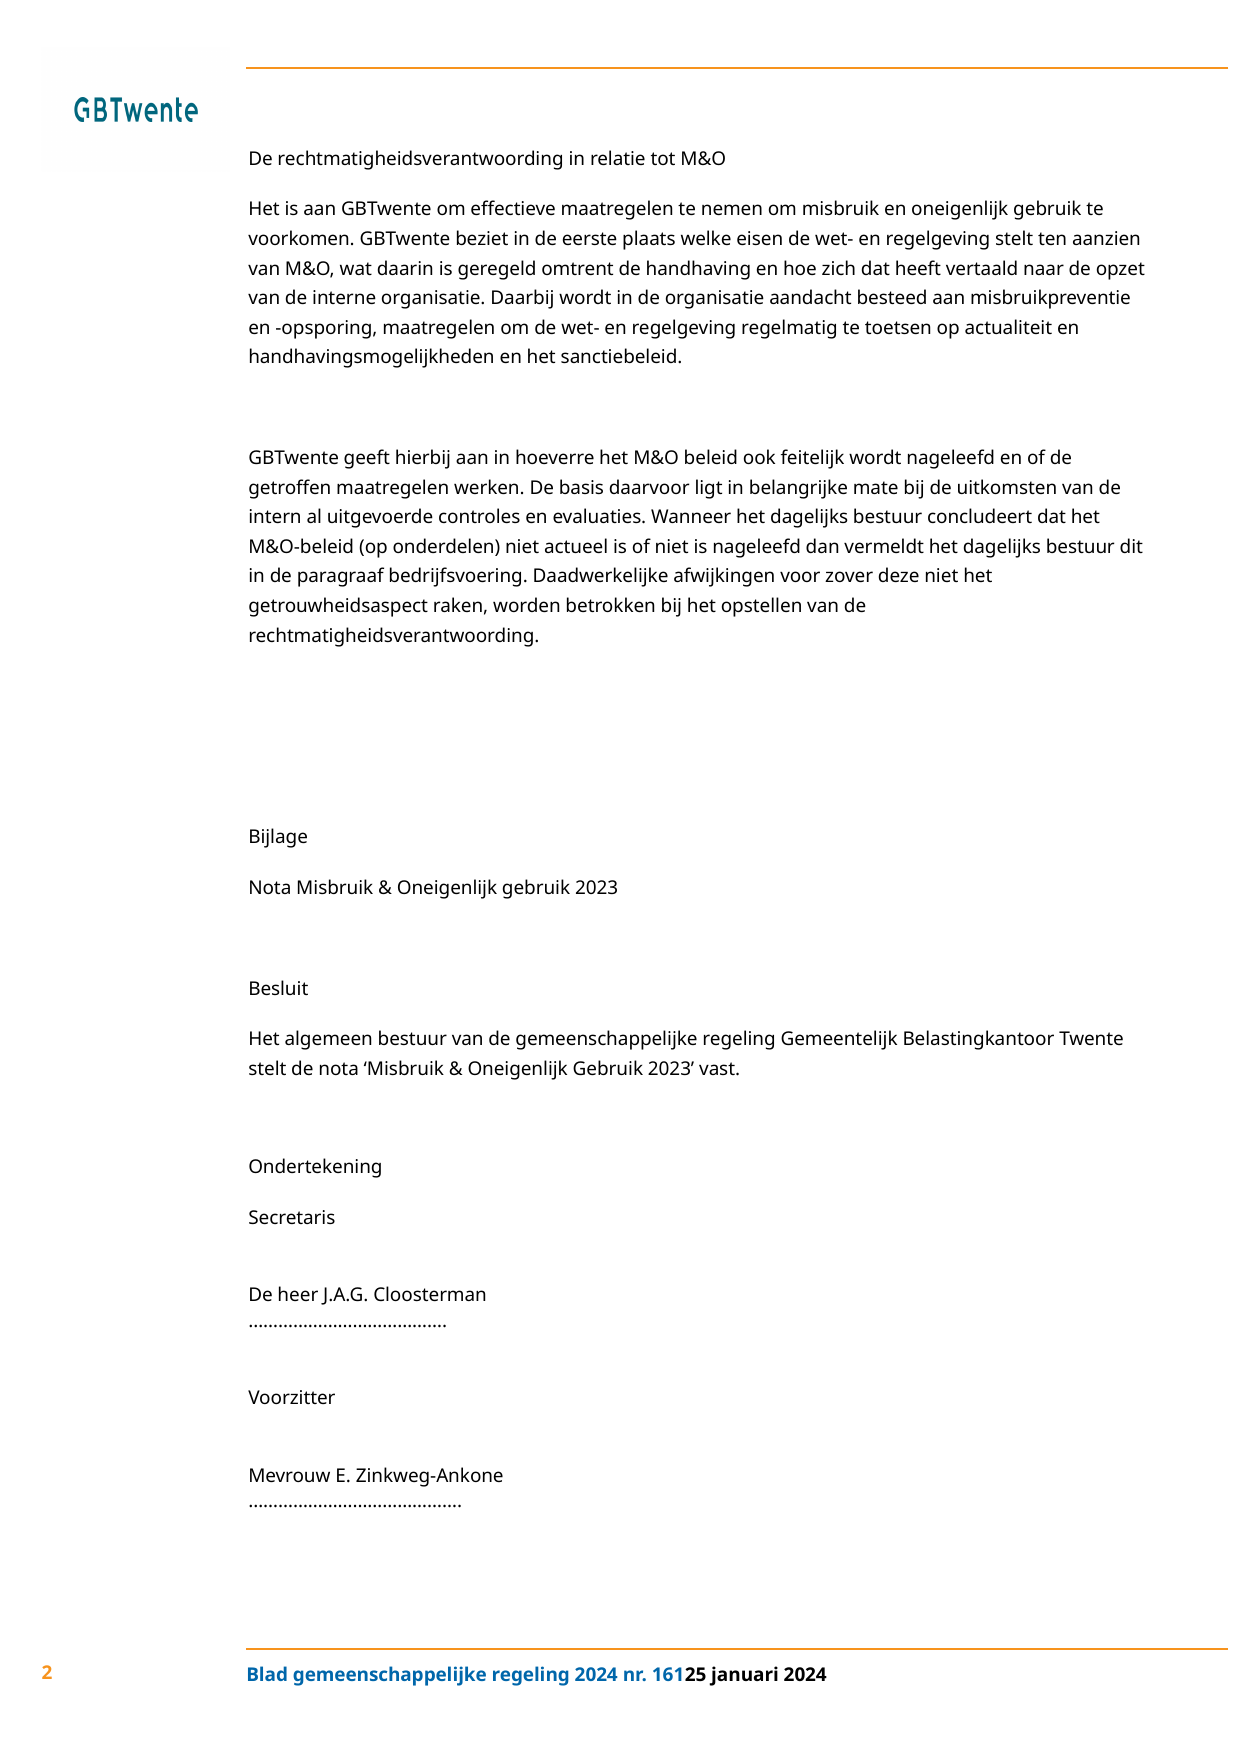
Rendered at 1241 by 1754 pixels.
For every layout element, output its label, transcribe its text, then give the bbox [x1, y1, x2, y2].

text Ondertekening [248, 1153, 1152, 1179]
text Het is aan GBTwente om effectieve maatregelen te nemen om misbruik en oneigenlijk gebruik te voorkomen. GBTwente beziet in de eerste plaats welke eisen de wet- en regelgeving stelt ten aanzien van M&O, wat daarin is geregeld omtrent de handhaving en hoe zich dat heeft vertaald naar de opzet van de interne organisatie. Daarbij wordt in de organisatie aandacht besteed aan misbruikpreventie en -opsporing, maatregelen om de wet- en regelgeving regelmatig te toetsen op actualiteit en handhavingsmogelijkheden en het sanctiebeleid. [248, 196, 1152, 369]
text De heer J.A.G. Cloosterman [248, 1282, 1152, 1307]
text Besluit [248, 975, 1152, 1001]
text De rechtmatigheidsverantwoording in relatie tot M&O [248, 145, 1152, 171]
text ……………………………………. [248, 1487, 1152, 1513]
text Bijlage [248, 823, 1152, 849]
text Secretaris [248, 1204, 1152, 1230]
text Nota Misbruik & Oneigenlijk gebruik 2023 [248, 874, 1152, 900]
picture [41, 47, 231, 172]
text Het algemeen bestuur van de gemeenschappelijke regeling Gemeentelijk Belastingkantoor Twente stelt de nota ‘Misbruik & Oneigenlijk Gebruik 2023’ vast. [248, 1025, 1152, 1081]
text GBTwente geeft hierbij aan in hoeverre het M&O beleid ook feitelijk wordt nageleefd en of de getroffen maatregelen werken. De basis daarvoor ligt in belangrijke mate bij de uitkomsten van de intern al uitgevoerde controles en evaluaties. Wanneer het dagelijks bestuur concludeert dat het M&O-beleid (op onderdelen) niet actueel is of niet is nageleefd dan vermeldt het dagelijks bestuur dit in de paragraaf bedrijfsvoering. Daadwerkelijke afwijkingen voor zover deze niet het getrouwheidsaspect raken, worden betrokken bij het opstellen van de rechtmatigheidsverantwoording. [248, 444, 1152, 648]
text …………………………………. [248, 1307, 1152, 1333]
text Voorzitter [248, 1384, 1152, 1410]
text Mevrouw E. Zinkweg-Ankone [248, 1462, 1152, 1487]
